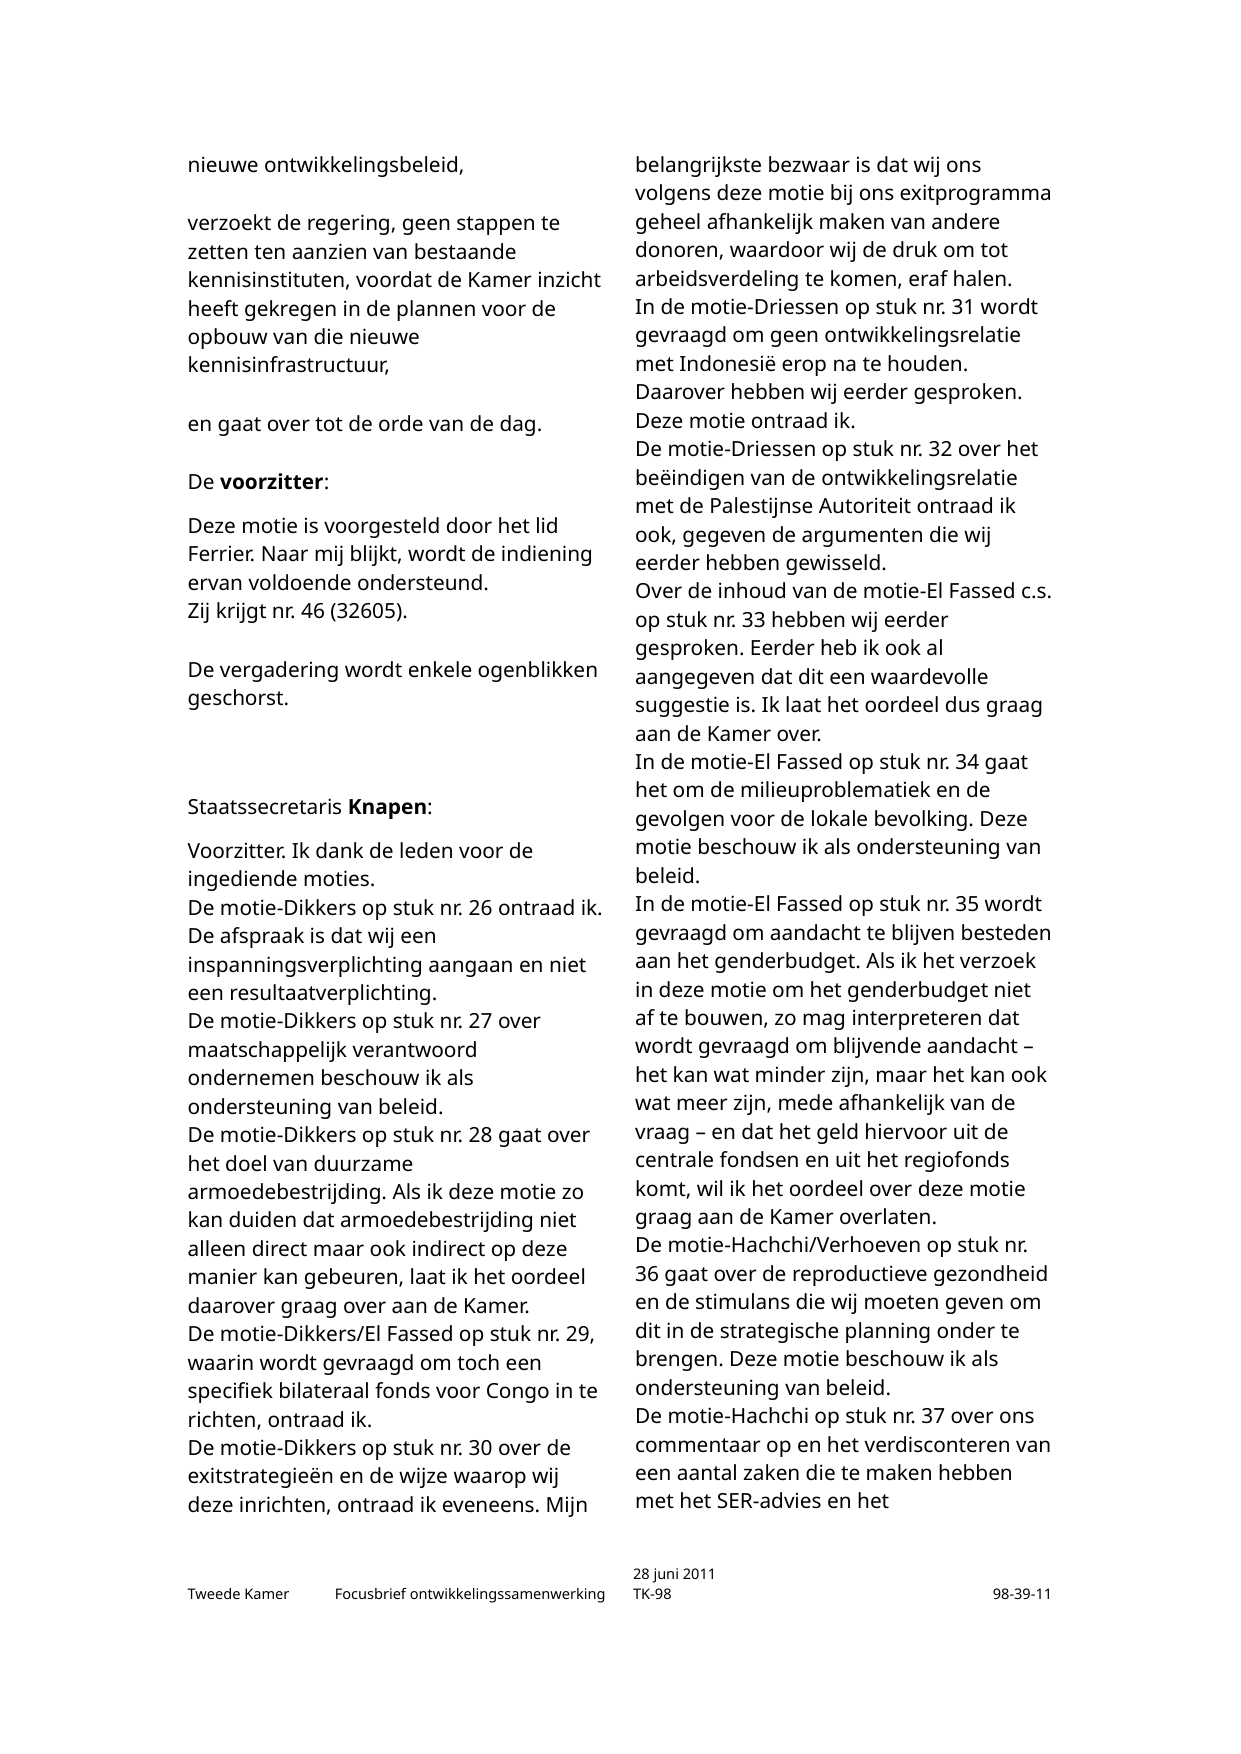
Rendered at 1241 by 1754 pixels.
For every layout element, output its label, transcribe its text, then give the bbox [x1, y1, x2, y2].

text De voorzitter: [187, 467, 605, 496]
text De motie-Dikkers op stuk nr. 30 over de exitstrategieën en de wijze waarop wij deze inrichten, ontraad ik eveneens. Mijn [187, 1433, 605, 1518]
text De motie-Hachchi/Verhoeven op stuk nr. 36 gaat over de reproductieve gezondheid en de stimulans die wij moeten geven om dit in de strategische planning onder te brengen. Deze motie beschouw ik als ondersteuning van beleid. [635, 1231, 1053, 1401]
text Staatssecretaris Knapen: [187, 792, 605, 821]
text De motie-Dikkers op stuk nr. 26 ontraad ik. De afspraak is dat wij een inspanningsverplichting aangaan en niet een resultaatverplichting. [187, 893, 605, 1007]
text In de motie-El Fassed op stuk nr. 35 wordt gevraagd om aandacht te blijven besteden aan het genderbudget. Als ik het verzoek in deze motie om het genderbudget niet af te bouwen, zo mag interpreteren dat wordt gevraagd om blijvende aandacht – het kan wat minder zijn, maar het kan ook wat meer zijn, mede afhankelijk van de vraag – en dat het geld hiervoor uit de centrale fondsen en uit het regiofonds komt, wil ik het oordeel over deze motie graag aan de Kamer overlaten. [635, 889, 1053, 1231]
text verzoekt de regering, geen stappen te zetten ten aanzien van bestaande kennisinstituten, voordat de Kamer inzicht heeft gekregen in de plannen voor de opbouw van die nieuwe kennisinfrastructuur, [187, 208, 605, 379]
text De motie-Hachchi op stuk nr. 37 over ons commentaar op en het verdisconteren van een aantal zaken die te maken hebben met het SER-advies en het [635, 1401, 1053, 1515]
text nieuwe ontwikkelingsbeleid, [187, 150, 605, 178]
text Voorzitter. Ik dank de leden voor de ingediende moties. [187, 836, 605, 893]
text In de motie-Driessen op stuk nr. 31 wordt gevraagd om geen ontwikkelingsrelatie met Indonesië erop na te houden. Daarover hebben wij eerder gesproken. Deze motie ontraad ik. [635, 292, 1053, 434]
text en gaat over tot de orde van de dag. [187, 409, 605, 437]
text De motie-Dikkers/El Fassed op stuk nr. 29, waarin wordt gevraagd om toch een specifiek bilateraal fonds voor Congo in te richten, ontraad ik. [187, 1319, 605, 1433]
text Zij krijgt nr. 46 (32605). [187, 596, 605, 625]
text De motie-Dikkers op stuk nr. 27 over maatschappelijk verantwoord ondernemen beschouw ik als ondersteuning van beleid. [187, 1007, 605, 1120]
text  [187, 742, 605, 770]
text belangrijkste bezwaar is dat wij ons volgens deze motie bij ons exitprogramma geheel afhankelijk maken van andere donoren, waardoor wij de druk om tot arbeidsverdeling te komen, eraf halen. [635, 150, 1053, 292]
text Over de inhoud van de motie-El Fassed c.s. op stuk nr. 33 hebben wij eerder gesproken. Eerder heb ik ook al aangegeven dat dit een waardevolle suggestie is. Ik laat het oordeel dus graag aan de Kamer over. [635, 577, 1053, 747]
text De motie-Dikkers op stuk nr. 28 gaat over het doel van duurzame armoedebestrijding. Als ik deze motie zo kan duiden dat armoedebestrijding niet alleen direct maar ook indirect op deze manier kan gebeuren, laat ik het oordeel daarover graag over aan de Kamer. [187, 1120, 605, 1319]
text Deze motie is voorgesteld door het lid Ferrier. Naar mij blijkt, wordt de indiening ervan voldoende ondersteund. [187, 511, 605, 596]
text De vergadering wordt enkele ogenblikken geschorst. [187, 655, 605, 712]
text De motie-Driessen op stuk nr. 32 over het beëindigen van de ontwikkelingsrelatie met de Palestijnse Autoriteit ontraad ik ook, gegeven de argumenten die wij eerder hebben gewisseld. [635, 434, 1053, 577]
text In de motie-El Fassed op stuk nr. 34 gaat het om de milieuproblematiek en de gevolgen voor de lokale bevolking. Deze motie beschouw ik als ondersteuning van beleid. [635, 747, 1053, 889]
